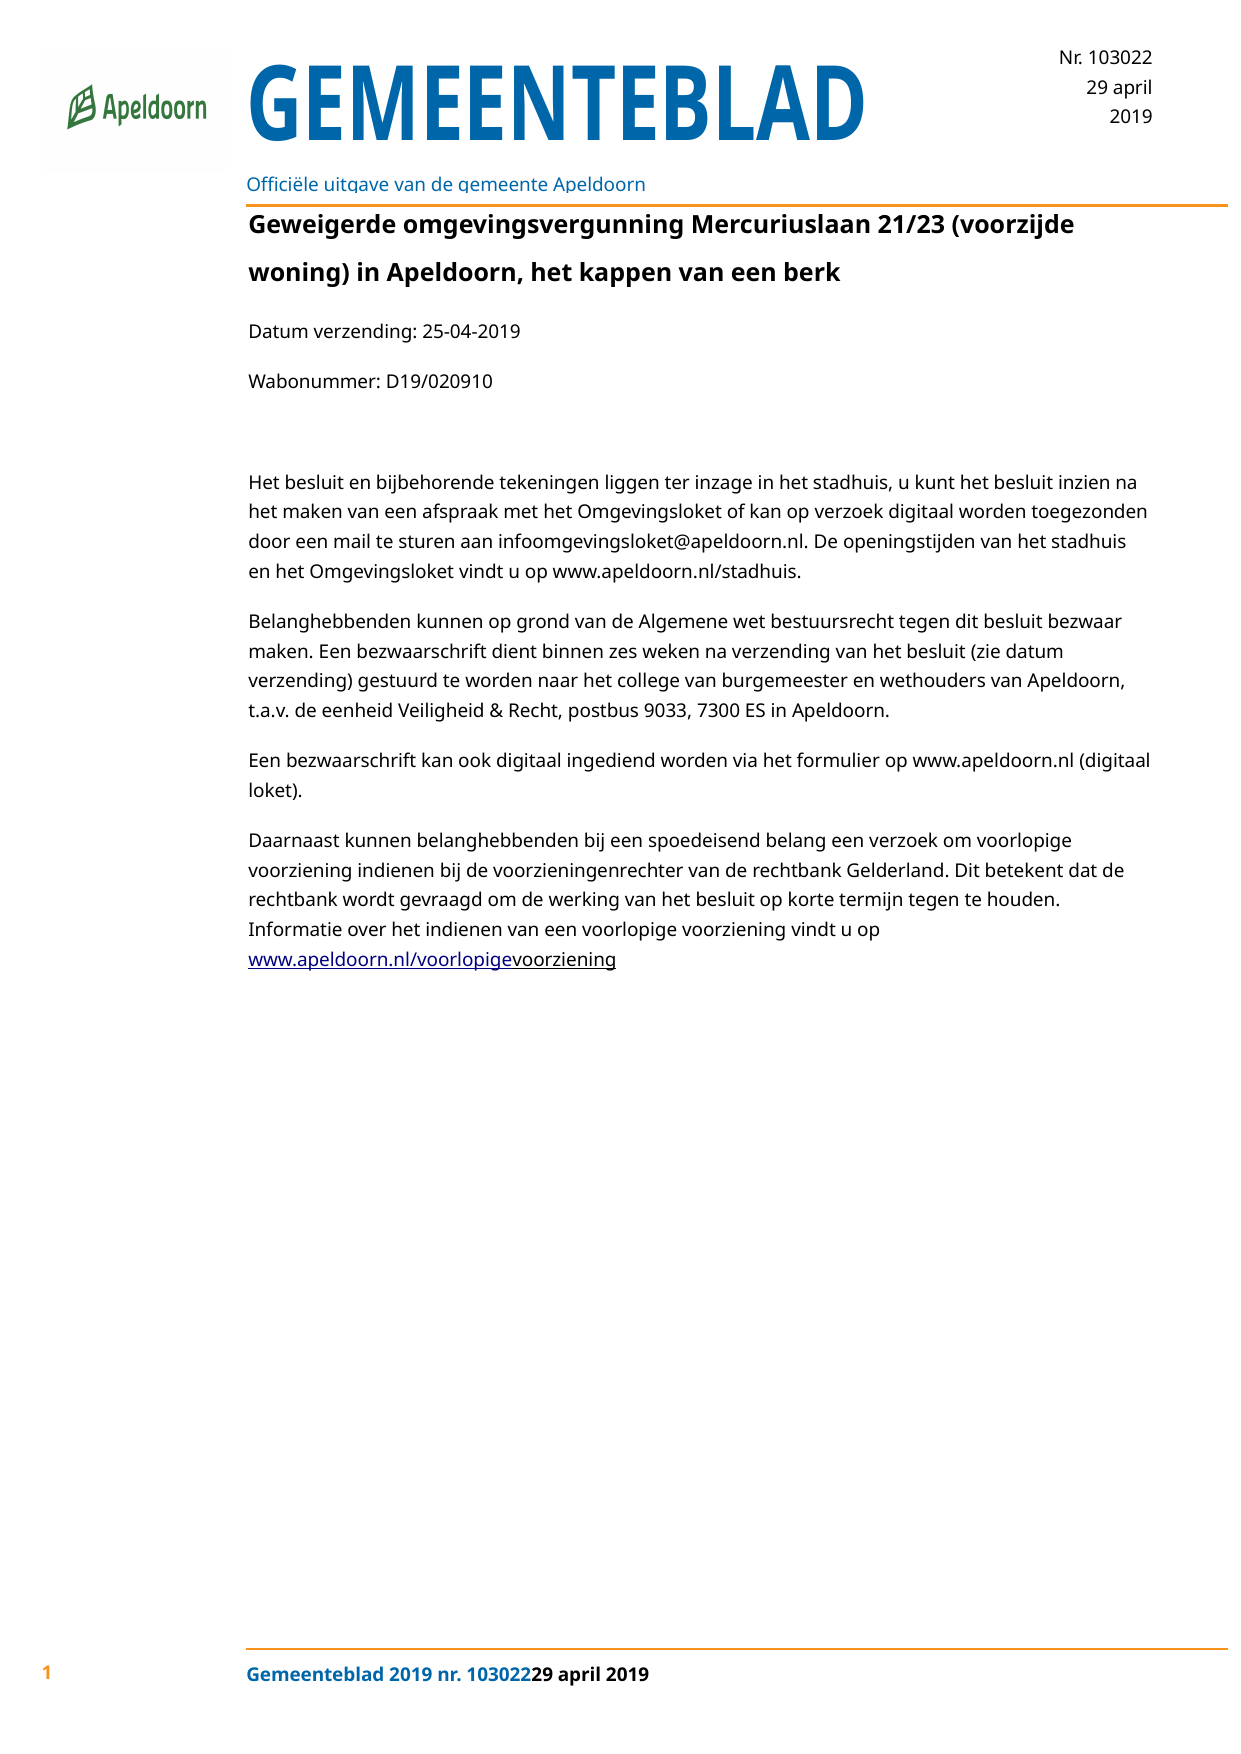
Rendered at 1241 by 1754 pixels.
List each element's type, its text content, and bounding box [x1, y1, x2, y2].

text Daarnaast kunnen belanghebbenden bij een spoedeisend belang een verzoek om voorlopige voorziening indienen bij de voorzieningenrechter van de rechtbank Gelderland. Dit betekent dat de rechtbank wordt gevraagd om de werking van het besluit op korte termijn tegen te houden. Informatie over het indienen van een voorlopige voorziening vindt u op www.apeldoorn.nl/voorlopigevoorziening [248, 827, 1152, 972]
text Het besluit en bijbehorende tekeningen liggen ter inzage in het stadhuis, u kunt het besluit inzien na het maken van een afspraak met het Omgevingsloket of kan op verzoek digitaal worden toegezonden door een mail te sturen aan infoomgevingsloket@apeldoorn.nl. De openingstijden van het stadhuis en het Omgevingsloket vindt u op www.apeldoorn.nl/stadhuis. [248, 469, 1152, 584]
picture [41, 47, 231, 172]
text Datum verzending: 25-04-2019 [248, 318, 1152, 344]
text Een bezwaarschrift kan ook digitaal ingediend worden via het formulier op www.apeldoorn.nl (digitaal loket). [248, 747, 1152, 803]
text Geweigerde omgevingsvergunning Mercuriuslaan 21/23 (voorzijde woning) in Apeldoorn, het kappen van een berk [248, 207, 1152, 288]
text Wabonummer: D19/020910 [248, 368, 1152, 394]
text Belanghebbenden kunnen op grond van de Algemene wet bestuursrecht tegen dit besluit bezwaar maken. Een bezwaarschrift dient binnen zes weken na verzending van het besluit (zie datum verzending) gestuurd te worden naar het college van burgemeester en wethouders van Apeldoorn, t.a.v. de eenheid Veiligheid & Recht, postbus 9033, 7300 ES in Apeldoorn. [248, 608, 1152, 723]
